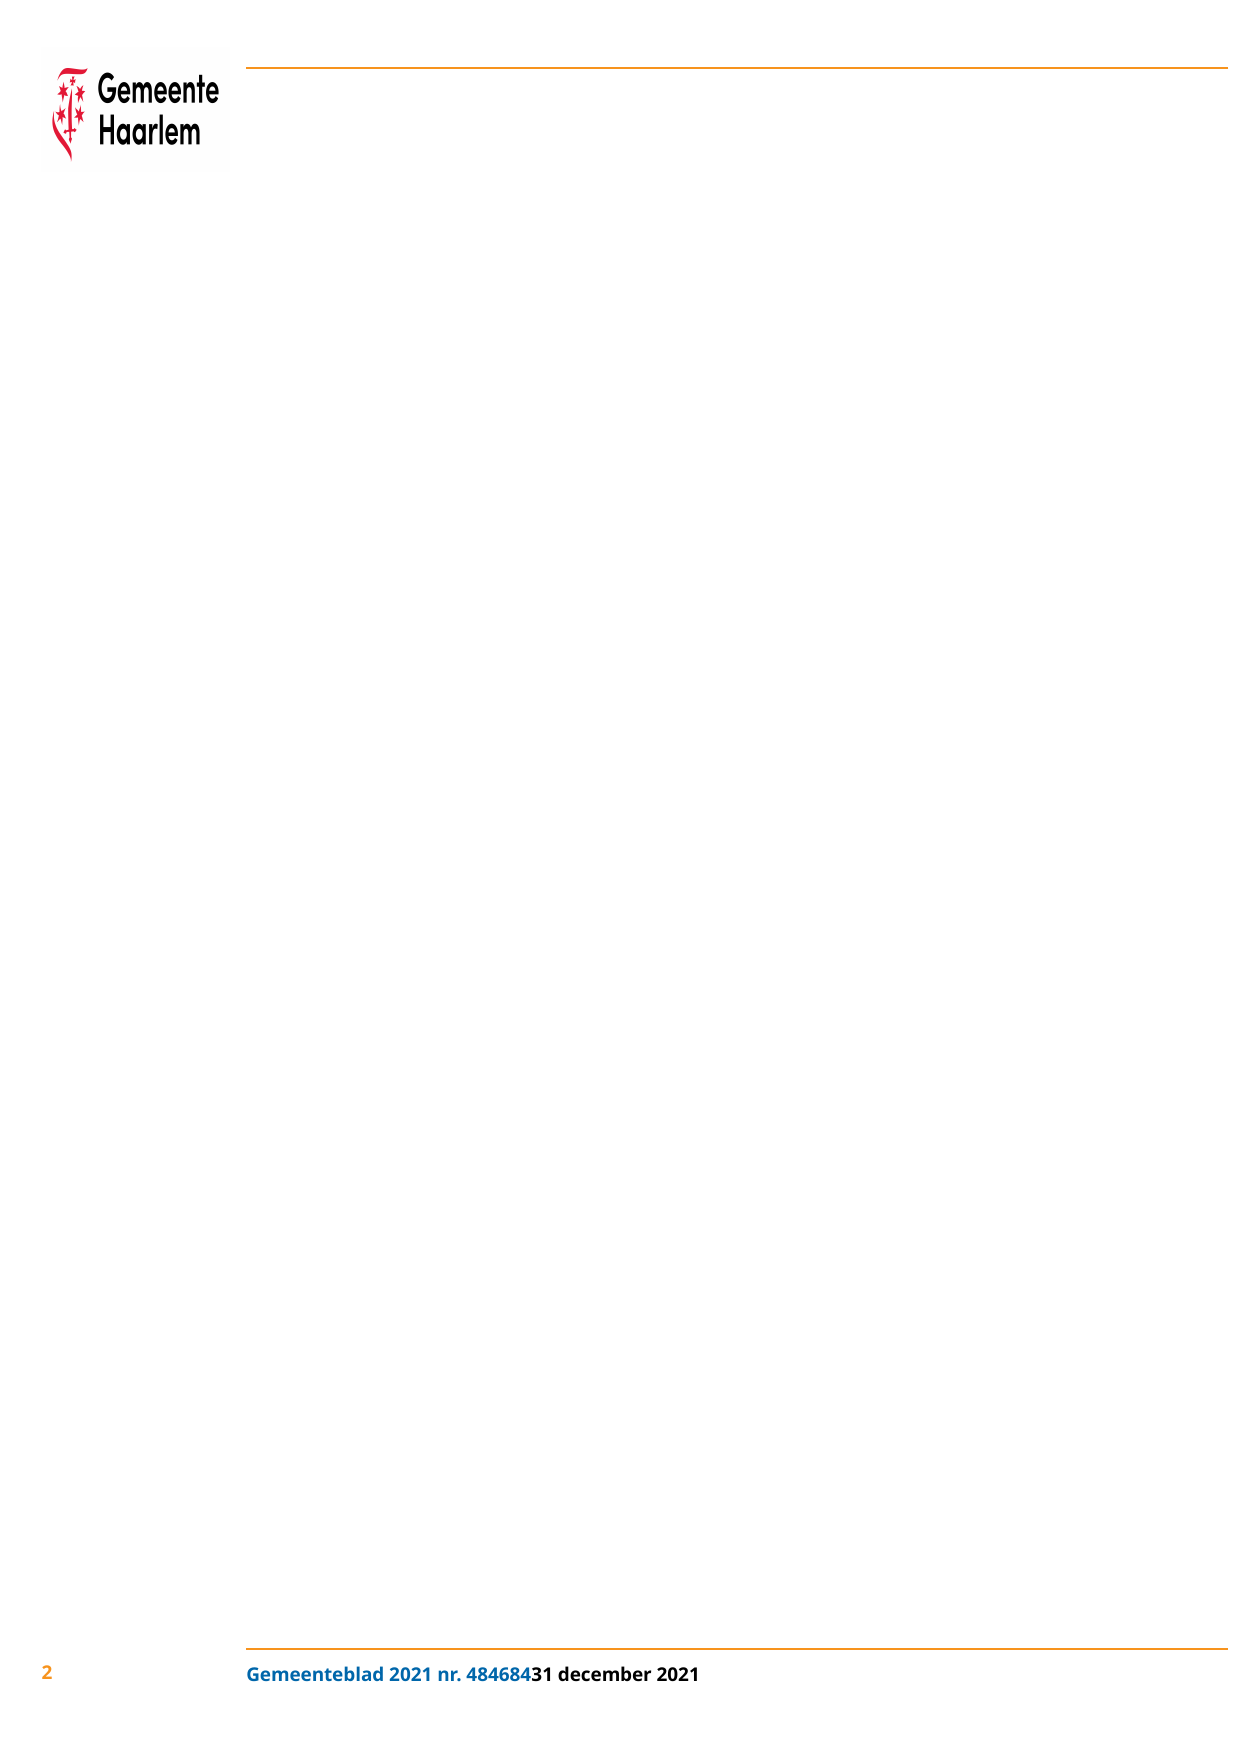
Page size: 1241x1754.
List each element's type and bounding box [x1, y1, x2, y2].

picture [41, 47, 231, 172]
